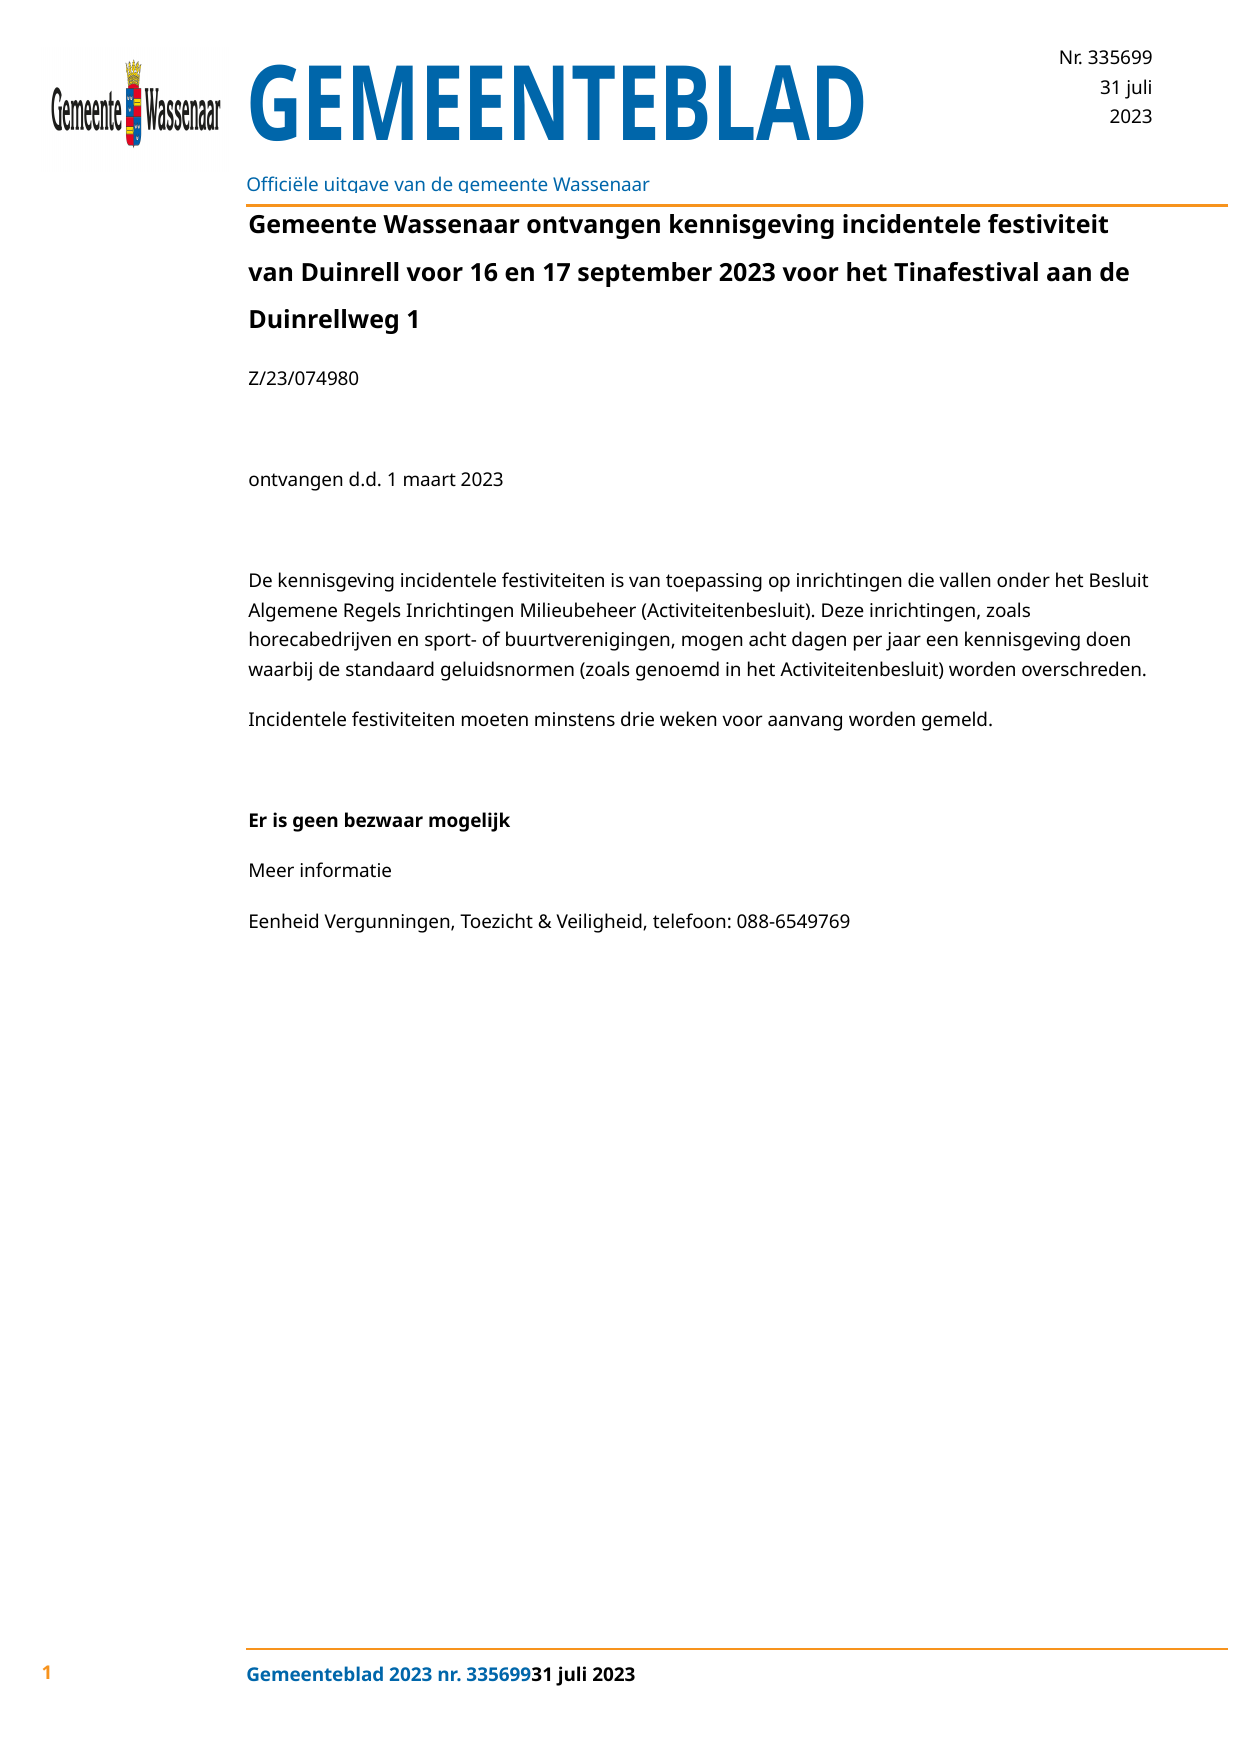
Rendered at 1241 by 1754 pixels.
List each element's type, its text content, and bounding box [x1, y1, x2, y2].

text Gemeente Wassenaar ontvangen kennisgeving incidentele festiviteit van Duinrell voor 16 en 17 september 2023 voor het Tinafestival aan de Duinrellweg 1 [248, 207, 1152, 336]
text Incidentele festiviteiten moeten minstens drie weken voor aanvang worden gemeld. [248, 706, 1152, 732]
text Z/23/074980 [248, 366, 1152, 391]
text Er is geen bezwaar mogelijk [248, 807, 1152, 833]
text Meer informatie [248, 858, 1152, 883]
text De kennisgeving incidentele festiviteiten is van toepassing op inrichtingen die vallen onder het Besluit Algemene Regels Inrichtingen Milieubeheer (Activiteitenbesluit). Deze inrichtingen, zoals horecabedrijven en sport- of buurtverenigingen, mogen acht dagen per jaar een kennisgeving doen waarbij de standaard geluidsnormen (zoals genoemd in het Activiteitenbesluit) worden overschreden. [248, 567, 1152, 682]
picture [41, 47, 231, 172]
text ontvangen d.d. 1 maart 2023 [248, 466, 1152, 492]
text Eenheid Vergunningen, Toezicht & Veiligheid, telefoon: 088-6549769 [248, 908, 1152, 934]
